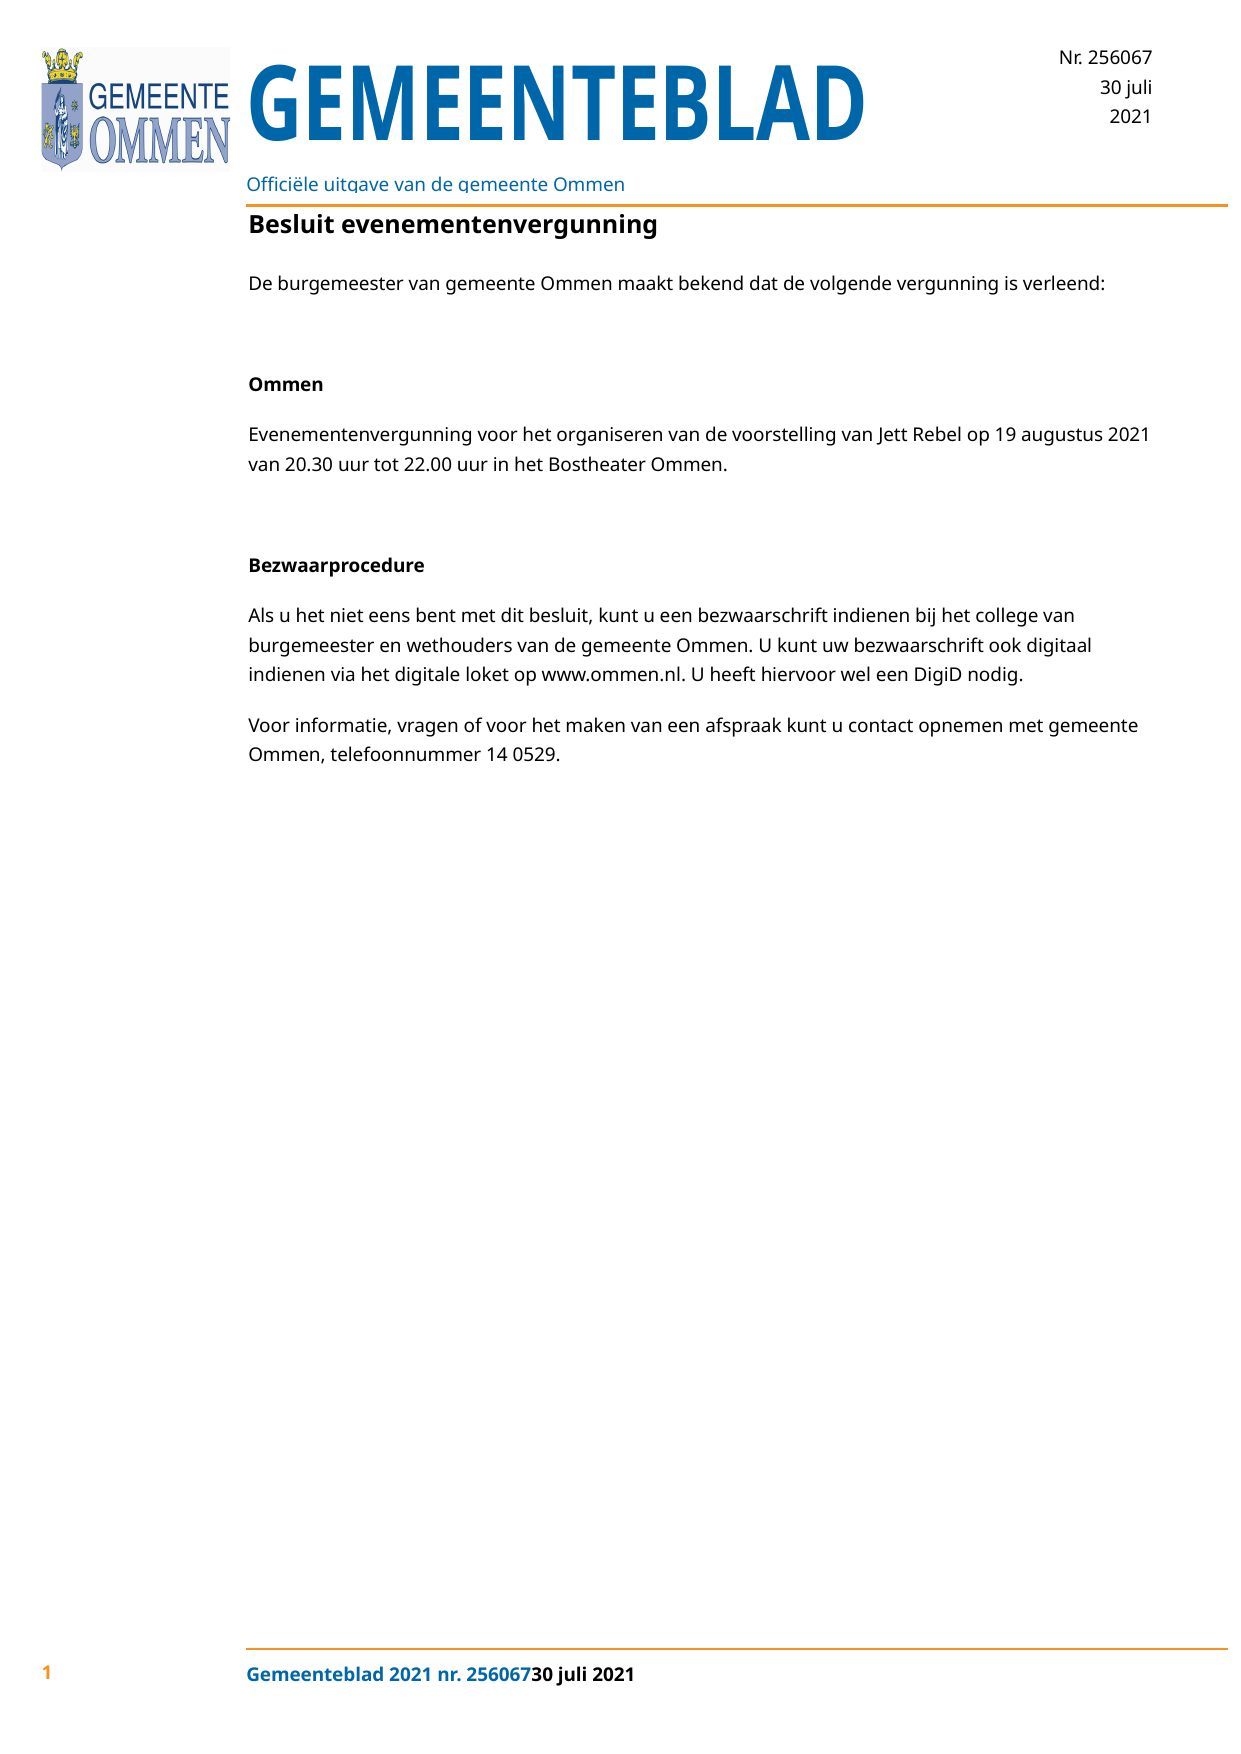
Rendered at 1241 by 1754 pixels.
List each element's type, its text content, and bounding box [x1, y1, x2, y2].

text Voor informatie, vragen of voor het maken van een afspraak kunt u contact opnemen met gemeente Ommen, telefoonnummer 14 0529. [248, 712, 1152, 767]
text Bezwaarprocedure [248, 552, 1152, 578]
text De burgemeester van gemeente Ommen maakt bekend dat de volgende vergunning is verleend: [248, 270, 1152, 296]
picture [41, 47, 231, 172]
text Ommen [248, 371, 1152, 397]
text Evenementenvergunning voor het organiseren van de voorstelling van Jett Rebel op 19 augustus 2021 van 20.30 uur tot 22.00 uur in het Bostheater Ommen. [248, 422, 1152, 477]
text Besluit evenementenvergunning [248, 207, 1152, 241]
text Als u het niet eens bent met dit besluit, kunt u een bezwaarschrift indienen bij het college van burgemeester en wethouders van de gemeente Ommen. U kunt uw bezwaarschrift ook digitaal indienen via het digitale loket op www.ommen.nl. U heeft hiervoor wel een DigiD nodig. [248, 602, 1152, 687]
